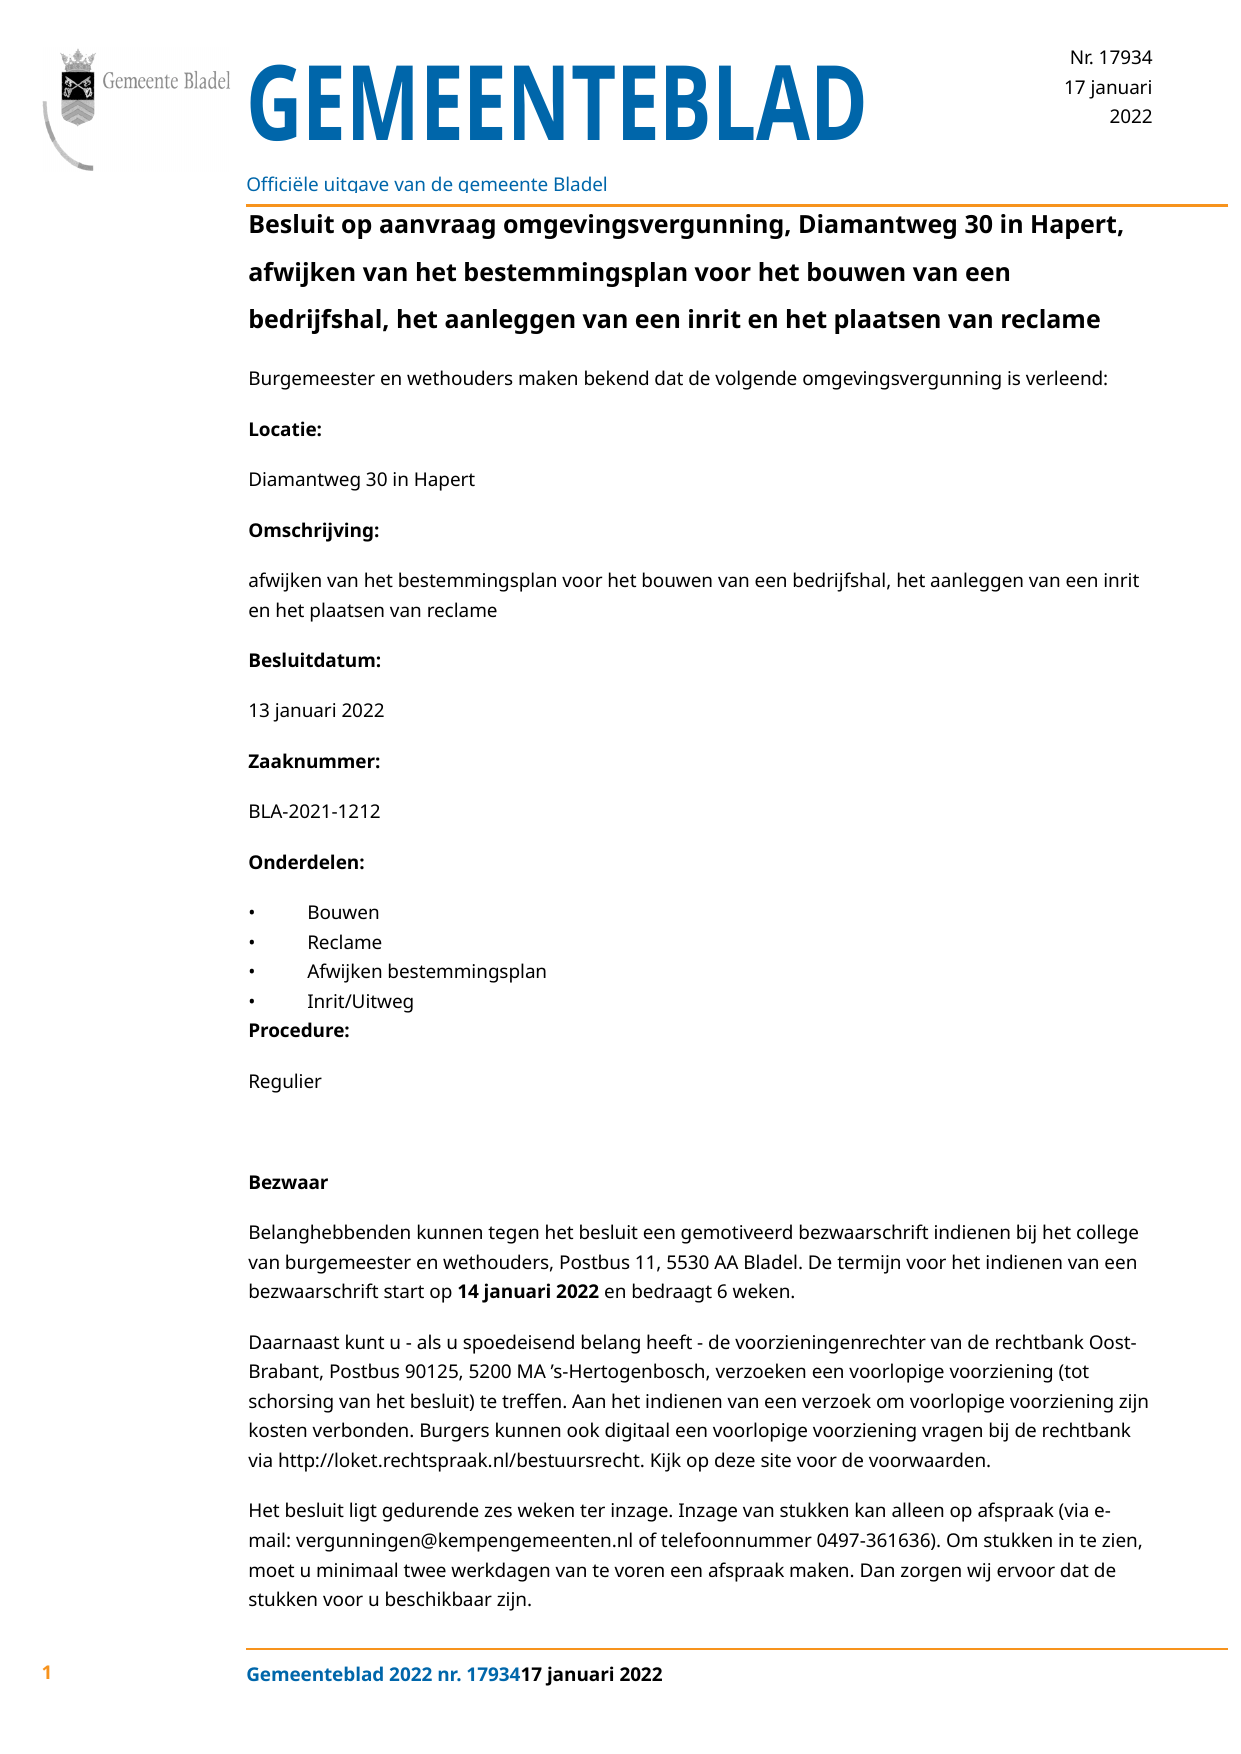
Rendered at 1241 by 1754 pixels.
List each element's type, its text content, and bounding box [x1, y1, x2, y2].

list Afwijken bestemmingsplan [248, 958, 1152, 984]
text Locatie: [248, 416, 1152, 442]
picture [41, 47, 231, 172]
text Daarnaast kunt u - als u spoedeisend belang heeft - de voorzieningenrechter van de rechtbank Oost-Brabant, Postbus 90125, 5200 MA ’s-Hertogenbosch, verzoeken een voorlopige voorziening (tot schorsing van het besluit) te treffen. Aan het indienen van een verzoek om voorlopige voorziening zijn kosten verbonden. Burgers kunnen ook digitaal een voorlopige voorziening vragen bij de rechtbank via http://loket.rechtspraak.nl/bestuursrecht. Kijk op deze site voor de voorwaarden. [248, 1329, 1152, 1473]
text Belanghebbenden kunnen tegen het besluit een gemotiveerd bezwaarschrift indienen bij het college van burgemeester en wethouders, Postbus 11, 5530 AA Bladel. De termijn voor het indienen van een bezwaarschrift start op 14 januari 2022 en bedraagt 6 weken. [248, 1219, 1152, 1304]
text Procedure: [248, 1018, 1152, 1043]
list Reclame [248, 929, 1152, 954]
text Diamantweg 30 in Hapert [248, 466, 1152, 492]
text Burgemeester en wethouders maken bekend dat de volgende omgevingsvergunning is verleend: [248, 366, 1152, 391]
text Zaaknummer: [248, 748, 1152, 774]
text Omschrijving: [248, 517, 1152, 542]
text Besluit op aanvraag omgevingsvergunning, Diamantweg 30 in Hapert, afwijken van het bestemmingsplan voor het bouwen van een bedrijfshal, het aanleggen van een inrit en het plaatsen van reclame [248, 207, 1152, 336]
list Bouwen [248, 899, 1152, 925]
text afwijken van het bestemmingsplan voor het bouwen van een bedrijfshal, het aanleggen van een inrit en het plaatsen van reclame [248, 567, 1152, 622]
text Besluitdatum: [248, 647, 1152, 673]
text Onderdelen: [248, 849, 1152, 874]
text BLA-2021-1212 [248, 798, 1152, 824]
text Het besluit ligt gedurende zes weken ter inzage. Inzage van stukken kan alleen op afspraak (via e-mail: vergunningen@kempengemeenten.nl of telefoonnummer 0497-361636). Om stukken in te zien, moet u minimaal twee werkdagen van te voren een afspraak maken. Dan zorgen wij ervoor dat de stukken voor u beschikbaar zijn. [248, 1498, 1152, 1612]
text 13 januari 2022 [248, 698, 1152, 723]
text Regulier [248, 1068, 1152, 1094]
list Inrit/Uitweg [248, 988, 1152, 1014]
text Bezwaar [248, 1169, 1152, 1194]
